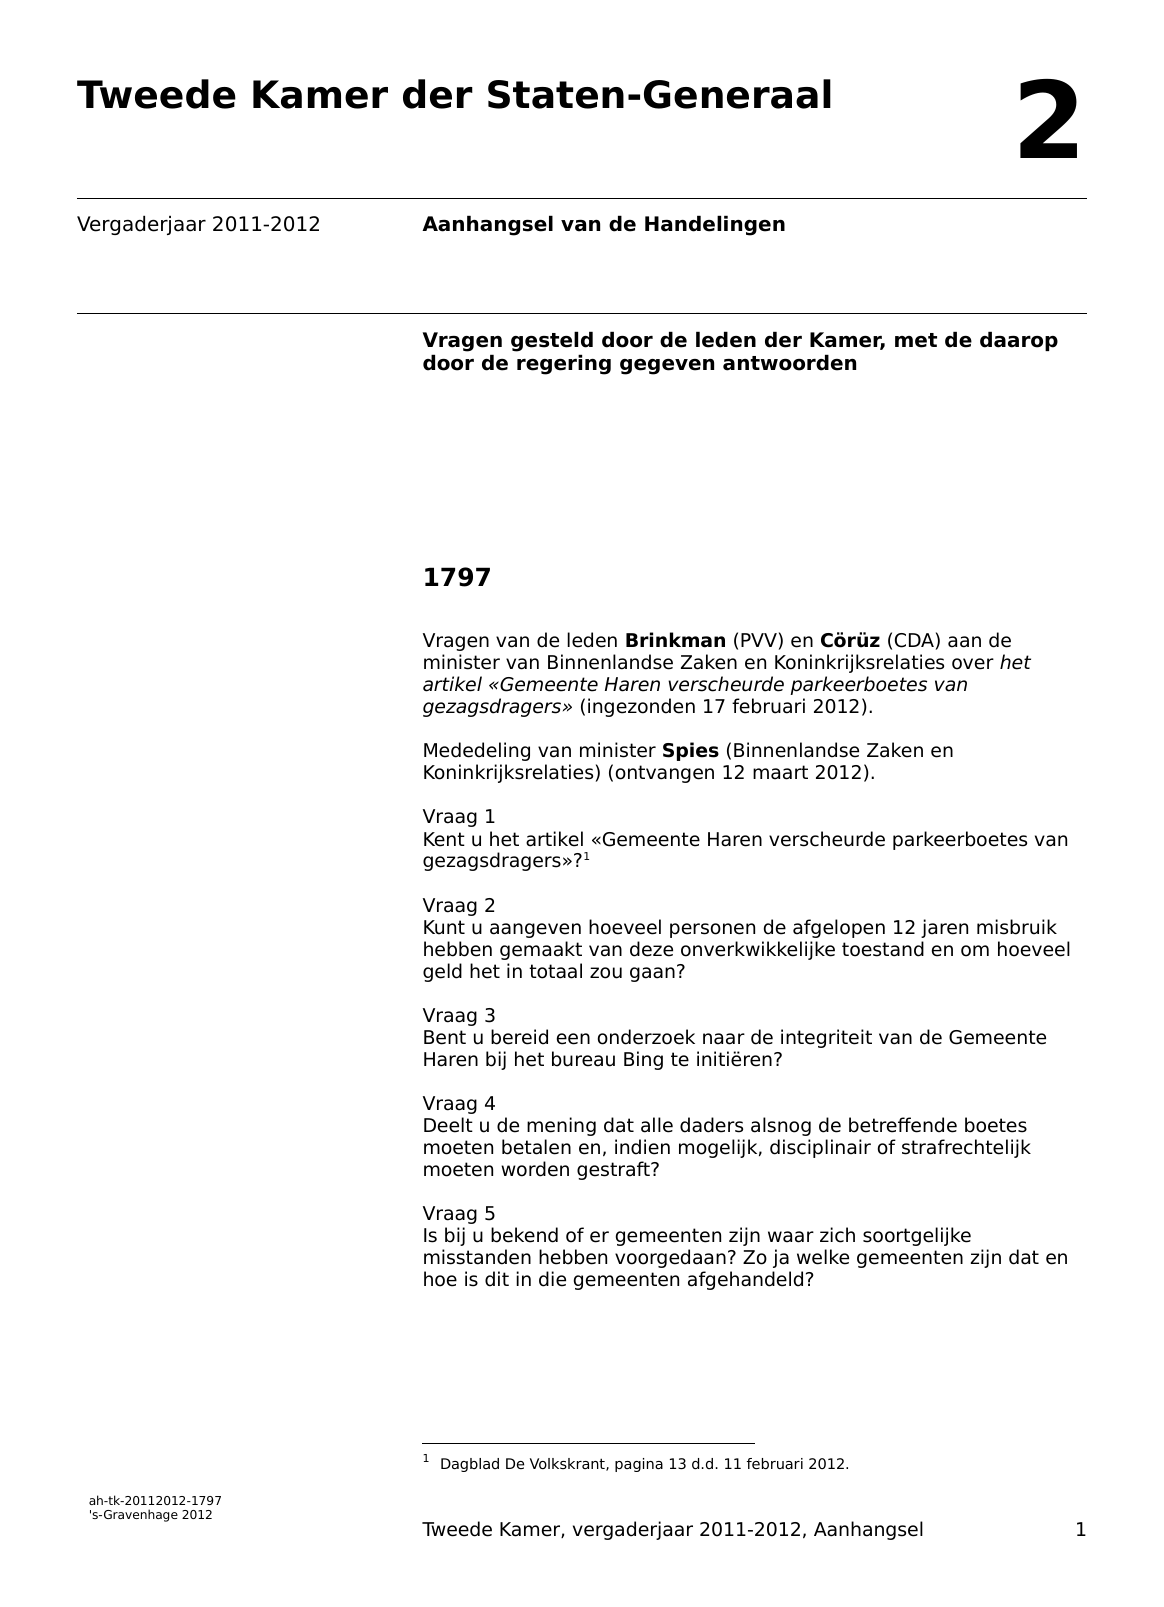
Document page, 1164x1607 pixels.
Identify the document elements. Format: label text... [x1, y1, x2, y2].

text Vraag 2 [422, 894, 1087, 917]
table_header Tweede Kamer der Staten-Generaal [77, 59, 886, 198]
table_cell Vergaderjaar 2011-2012 [77, 199, 422, 313]
text Kent u het artikel «Gemeente Haren verscheurde parkeerboetes van gezagsdragers»? [422, 828, 1087, 872]
text Bent u bereid een onderzoek naar de integriteit van de Gemeente Haren bij het bureau Bing te initiëren? [422, 1027, 1087, 1071]
text 's-Gravenhage 2012 [88, 1508, 323, 1522]
text Vraag 3 [422, 1005, 1087, 1027]
table_cell [77, 314, 422, 375]
text Is bij u bekend of er gemeenten zijn waar zich soortgelijke misstanden hebben voorgedaan? Zo ja welke gemeenten zijn dat en hoe is dit in die gemeenten afgehandeld? [422, 1225, 1087, 1291]
text Dagblad De Volkskrant, pagina 13 d.d. 11 februari 2012. [422, 1452, 1087, 1474]
text Mededeling van minister Spies (Binnenlandse Zaken en Koninkrijksrelaties) (ontvangen 12 maart 2012). [422, 740, 1087, 784]
table_cell Vragen gesteld door de leden der Kamer, met de daarop door de regering gegeven antwoorden [422, 314, 1087, 375]
table_header 2 [886, 59, 1087, 198]
text 1797 [422, 563, 1087, 592]
text Vraag 1 [422, 806, 1087, 828]
text Vraag 4 [422, 1093, 1087, 1115]
text ah-tk-20112012-1797 [88, 1494, 323, 1508]
table_cell Aanhangsel van de Handelingen [422, 199, 1087, 313]
text Deelt u de mening dat alle daders alsnog de betreffende boetes moeten betalen en, indien mogelijk, disciplinair of strafrechtelijk moeten worden gestraft? [422, 1115, 1087, 1181]
text Vragen van de leden Brinkman (PVV) en Cörüz (CDA) aan de minister van Binnenlandse Zaken en Koninkrijksrelaties over het artikel «Gemeente Haren verscheurde parkeerboetes van gezagsdragers» (ingezonden 17 februari 2012). [422, 630, 1087, 718]
text Kunt u aangeven hoeveel personen de afgelopen 12 jaren misbruik hebben gemaakt van deze onverkwikkelijke toestand en om hoeveel geld het in totaal zou gaan? [422, 917, 1087, 982]
text Vraag 5 [422, 1203, 1087, 1225]
